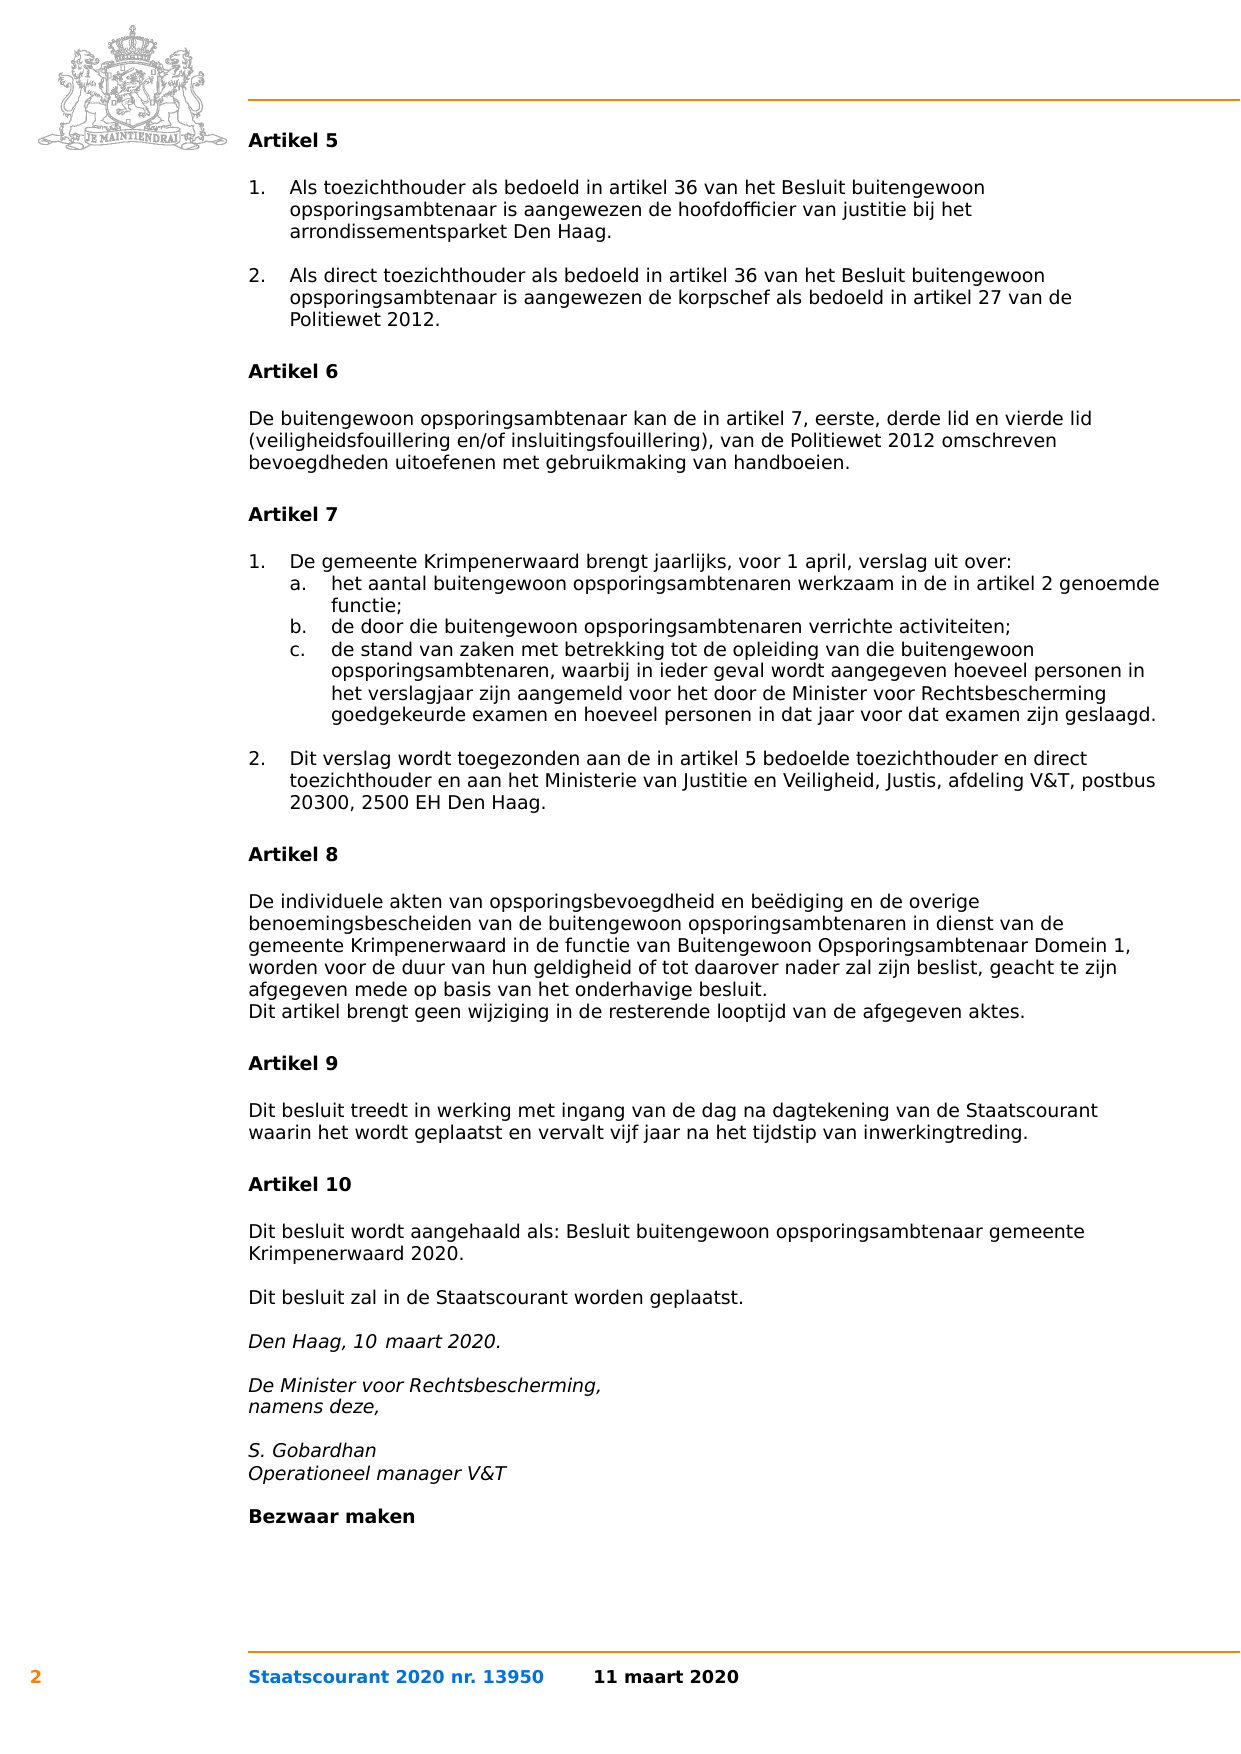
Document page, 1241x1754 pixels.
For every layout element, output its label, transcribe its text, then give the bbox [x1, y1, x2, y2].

subtitle Artikel 9 [248, 1053, 1163, 1075]
text 2. Dit verslag wordt toegezonden aan de in artikel 5 bedoelde toezichthouder en direct toezichthouder en aan het Ministerie van Justitie en Veiligheid, Justis, afdeling V&T, postbus 20300, 2500 EH Den Haag. [248, 748, 1163, 814]
subtitle Artikel 10 [248, 1174, 1163, 1196]
text 1. Als toezichthouder als bedoeld in artikel 36 van het Besluit buitengewoon opsporingsambtenaar is aangewezen de hoofdofficier van justitie bij het arrondissementsparket Den Haag. [248, 177, 1163, 243]
subtitle Artikel 5 [248, 130, 1163, 152]
text a. het aantal buitengewoon opsporingsambtenaren werkzaam in de in artikel 2 genoemde functie; [289, 572, 1163, 616]
text Dit besluit zal in de Staatscourant worden geplaatst. [248, 1287, 1163, 1309]
text Dit artikel brengt geen wijziging in de resterende looptijd van de afgegeven aktes. [248, 1001, 1163, 1023]
text Bezwaar maken [248, 1506, 1163, 1528]
text 2. Als direct toezichthouder als bedoeld in artikel 36 van het Besluit buitengewoon opsporingsambtenaar is aangewezen de korpschef als bedoeld in artikel 27 van de Politiewet 2012. [248, 265, 1163, 331]
text Dit besluit wordt aangehaald als: Besluit buitengewoon opsporingsambtenaar gemeente Krimpenerwaard 2020. [248, 1221, 1163, 1265]
subtitle Artikel 6 [248, 361, 1163, 383]
text c. de stand van zaken met betrekking tot de opleiding van die buitengewoon opsporingsambtenaren, waarbij in ieder geval wordt aangegeven hoeveel personen in het verslagjaar zijn aangemeld voor het door de Minister voor Rechtsbescherming goedgekeurde examen en hoeveel personen in dat jaar voor dat examen zijn geslaagd. [289, 638, 1163, 726]
text b. de door die buitengewoon opsporingsambtenaren verrichte activiteiten; [289, 616, 1163, 638]
subtitle Artikel 8 [248, 844, 1163, 866]
text Dit besluit treedt in werking met ingang van de dag na dagtekening van de Staatscourant waarin het wordt geplaatst en vervalt vijf jaar na het tijdstip van inwerkingtreding. [248, 1100, 1163, 1144]
subtitle Artikel 7 [248, 503, 1163, 526]
text 1. De gemeente Krimpenerwaard brengt jaarlijks, voor 1 april, verslag uit over: [248, 551, 1163, 572]
text De buitengewoon opsporingsambtenaar kan de in artikel 7, eerste, derde lid en vierde lid (veiligheidsfouillering en/of insluitingsfouillering), van de Politiewet 2012 omschreven bevoegdheden uitoefenen met gebruikmaking van handboeien. [248, 408, 1163, 473]
text De individuele akten van opsporingsbevoegdheid en beëdiging en de overige benoemingsbescheiden van de buitengewoon opsporingsambtenaren in dienst van de gemeente Krimpenerwaard in de functie van Buitengewoon Opsporingsambtenaar Domein 1, worden voor de duur van hun geldigheid of tot daarover nader zal zijn beslist, geacht te zijn afgegeven mede op basis van het onderhavige besluit. [248, 891, 1163, 1001]
picture [38, 25, 227, 150]
text De Minister voor Rechtsbescherming, namens deze, S. Gobardhan Operationeel manager V&T [248, 1374, 1163, 1484]
text Den Haag, 10 maart 2020. [248, 1331, 1163, 1353]
